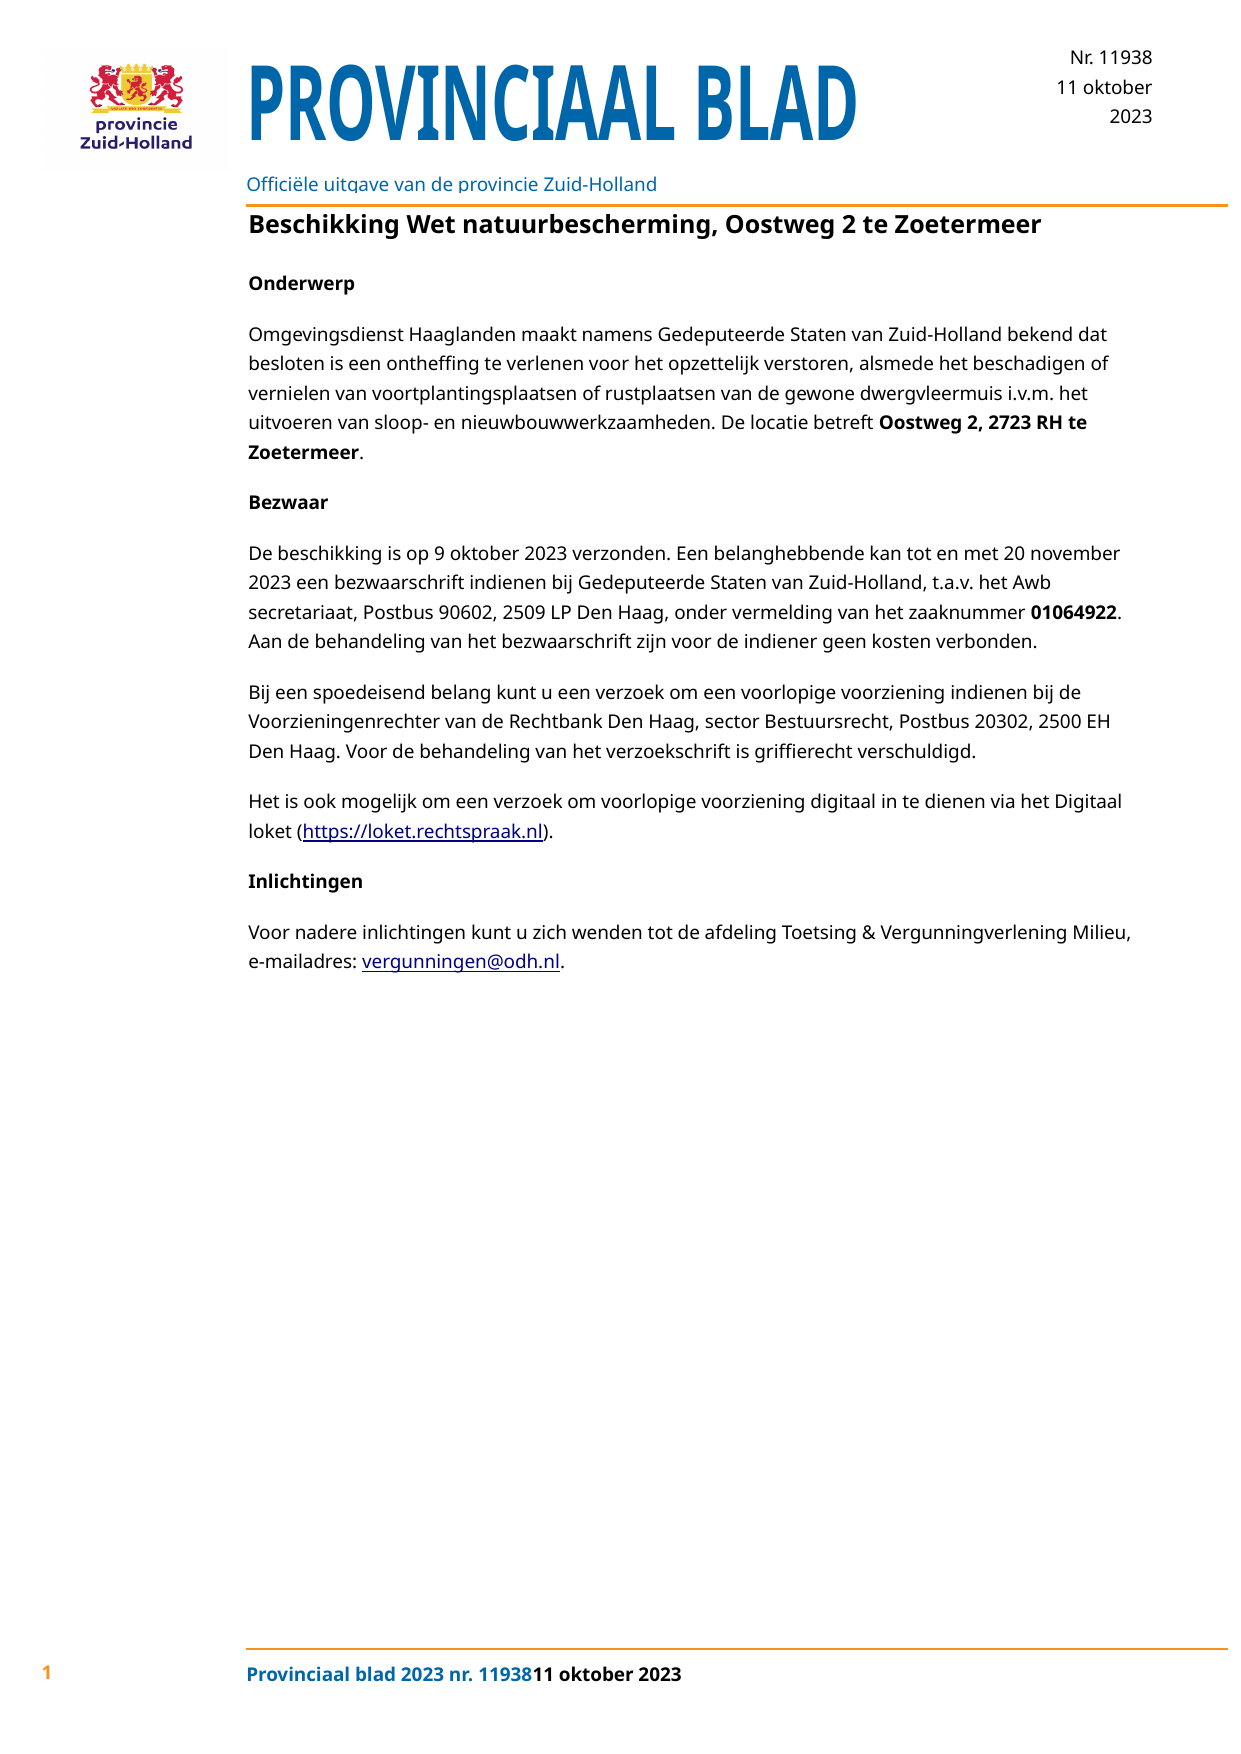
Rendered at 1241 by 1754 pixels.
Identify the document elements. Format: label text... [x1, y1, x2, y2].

text Voor nadere inlichtingen kunt u zich wenden tot de afdeling Toetsing & Vergunningverlening Milieu, e-mailadres: vergunningen@odh.nl. [248, 919, 1152, 974]
text Bezwaar [248, 489, 1152, 515]
text Omgevingsdienst Haaglanden maakt namens Gedeputeerde Staten van Zuid-Holland bekend dat besloten is een ontheffing te verlenen voor het opzettelijk verstoren, alsmede het beschadigen of vernielen van voortplantingsplaatsen of rustplaatsen van de gewone dwergvleermuis i.v.m. het uitvoeren van sloop- en nieuwbouwwerkzaamheden. De locatie betreft Oostweg 2, 2723 RH te Zoetermeer. [248, 321, 1152, 465]
text Bij een spoedeisend belang kunt u een verzoek om een voorlopige voorziening indienen bij de Voorzieningenrechter van de Rechtbank Den Haag, sector Bestuursrecht, Postbus 20302, 2500 EH Den Haag. Voor de behandeling van het verzoekschrift is griffierecht verschuldigd. [248, 679, 1152, 764]
text Het is ook mogelijk om een verzoek om voorlopige voorziening digitaal in te dienen via het Digitaal loket (https://loket.rechtspraak.nl). [248, 789, 1152, 844]
picture [41, 47, 231, 172]
text Onderwerp [248, 270, 1152, 296]
text Inlichtingen [248, 869, 1152, 894]
text De beschikking is op 9 oktober 2023 verzonden. Een belanghebbende kan tot en met 20 november 2023 een bezwaarschrift indienen bij Gedeputeerde Staten van Zuid-Holland, t.a.v. het Awb secretariaat, Postbus 90602, 2509 LP Den Haag, onder vermelding van het zaaknummer 01064922. Aan de behandeling van het bezwaarschrift zijn voor de indiener geen kosten verbonden. [248, 540, 1152, 654]
text Beschikking Wet natuurbescherming, Oostweg 2 te Zoetermeer [248, 207, 1152, 241]
